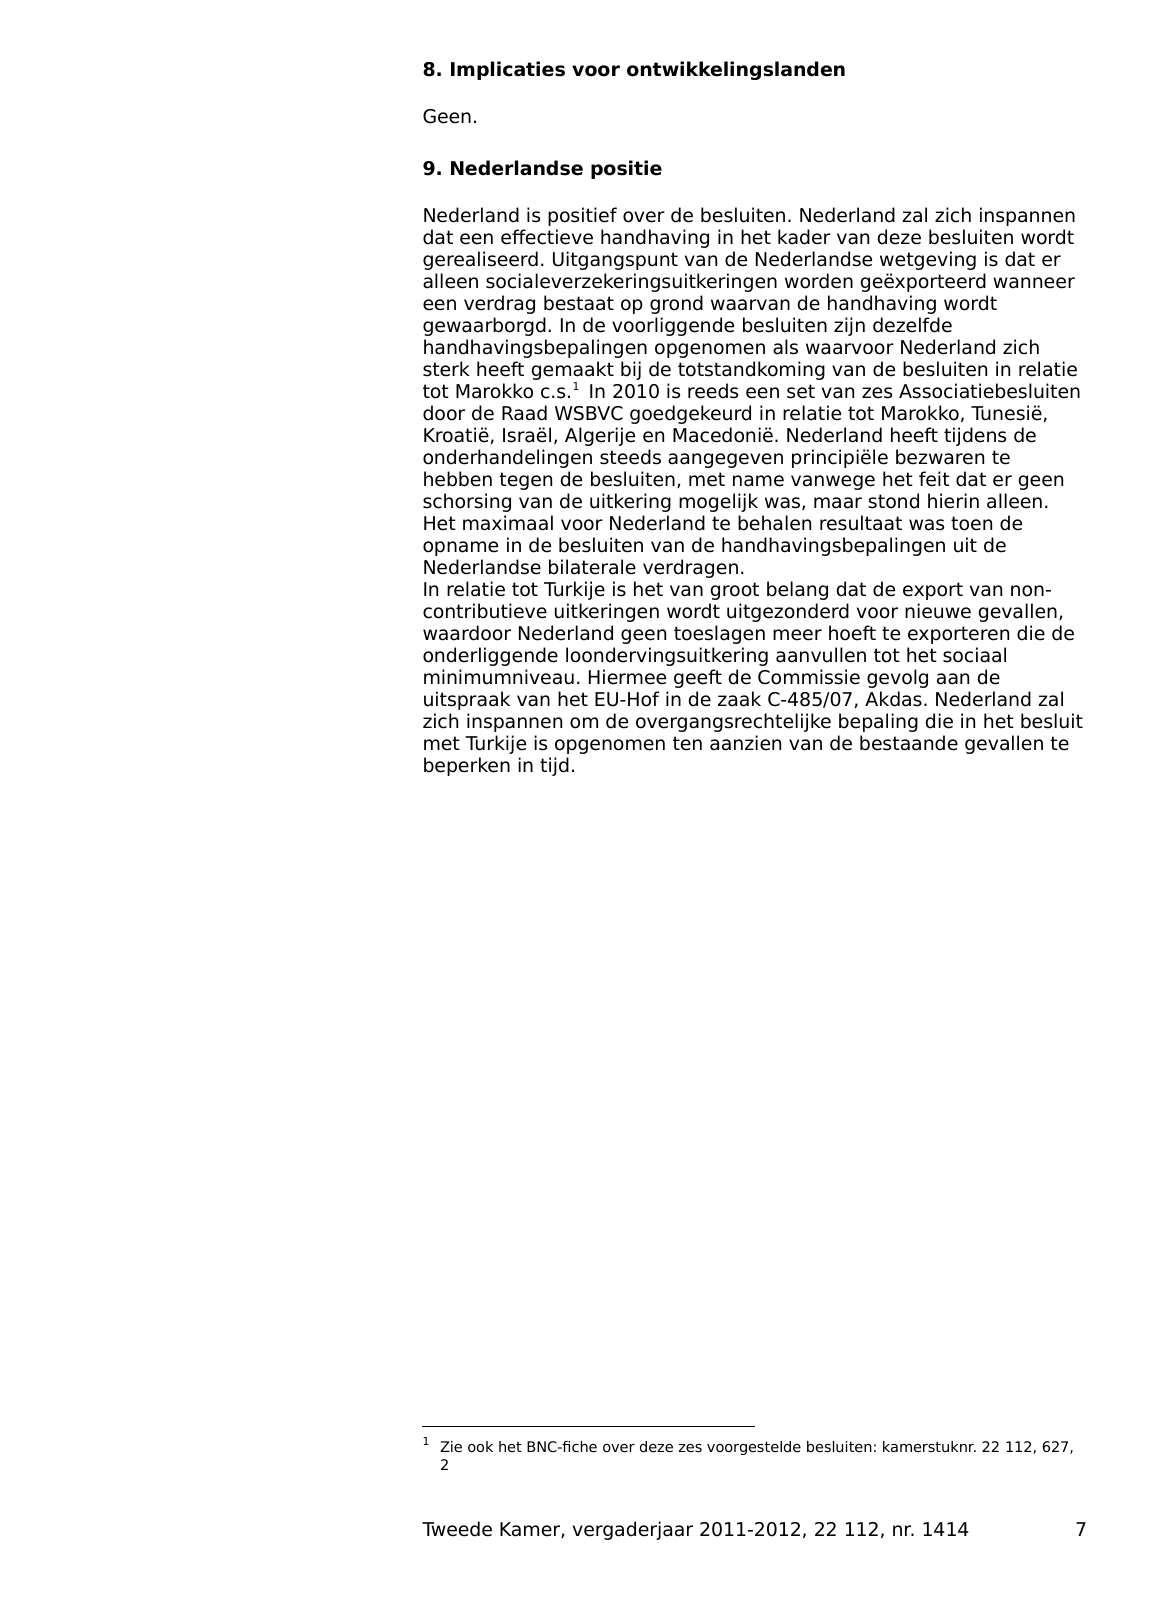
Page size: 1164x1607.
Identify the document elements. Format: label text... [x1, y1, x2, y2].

text Geen. [422, 106, 1087, 128]
text In relatie tot Turkije is het van groot belang dat de export van non-contributieve uitkeringen wordt uitgezonderd voor nieuwe gevallen, waardoor Nederland geen toeslagen meer hoeft te exporteren die de onderliggende loondervingsuitkering aanvullen tot het sociaal minimumniveau. Hiermee geeft de Commissie gevolg aan de uitspraak van het EU-Hof in de zaak C-485/07, Akdas. Nederland zal zich inspannen om de overgangsrechtelijke bepaling die in het besluit met Turkije is opgenomen ten aanzien van de bestaande gevallen te beperken in tijd. [422, 579, 1087, 776]
subtitle 8. Implicaties voor ontwikkelingslanden [422, 59, 1087, 81]
text Nederland is positief over de besluiten. Nederland zal zich inspannen dat een effectieve handhaving in het kader van deze besluiten wordt gerealiseerd. Uitgangspunt van de Nederlandse wetgeving is dat er alleen socialeverzekeringsuitkeringen worden geëxporteerd wanneer een verdrag bestaat op grond waarvan de handhaving wordt gewaarborgd. In de voorliggende besluiten zijn dezelfde handhavingsbepalingen opgenomen als waarvoor Nederland zich sterk heeft gemaakt bij de totstandkoming van de besluiten in relatie tot Marokko c.s. In 2010 is reeds een set van zes Associatiebesluiten door de Raad WSBVC goedgekeurd in relatie tot Marokko, Tunesië, Kroatië, Israël, Algerije en Macedonië. Nederland heeft tijdens de onderhandelingen steeds aangegeven principiële bezwaren te hebben tegen de besluiten, met name vanwege het feit dat er geen schorsing van de uitkering mogelijk was, maar stond hierin alleen. Het maximaal voor Nederland te behalen resultaat was toen de opname in de besluiten van de handhavingsbepalingen uit de Nederlandse bilaterale verdragen. [422, 205, 1087, 579]
subtitle 9. Nederlandse positie [422, 158, 1087, 180]
text Zie ook het BNC-fiche over deze zes voorgestelde besluiten: kamerstuknr. 22 112, 627, 2 [422, 1435, 1087, 1474]
